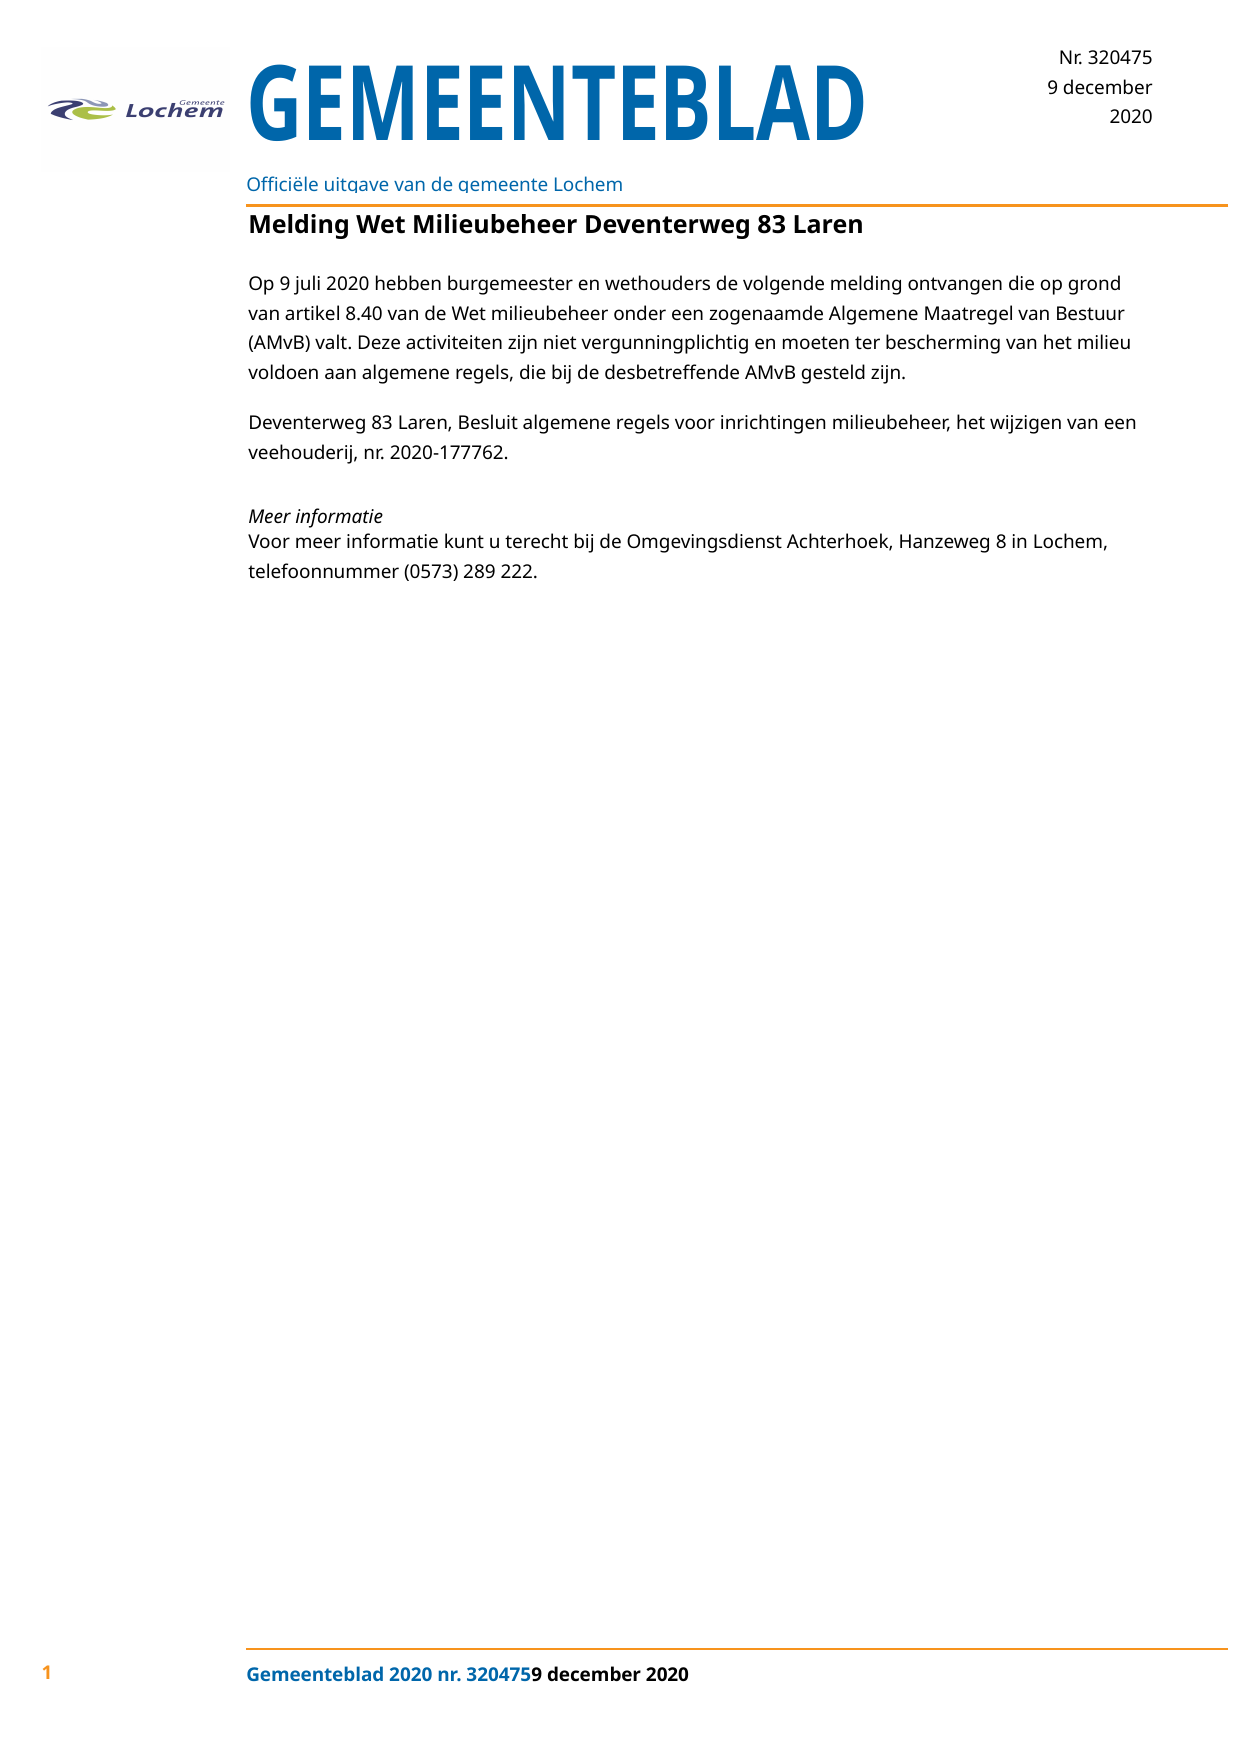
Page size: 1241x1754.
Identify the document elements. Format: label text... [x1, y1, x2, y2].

text Voor meer informatie kunt u terecht bij de Omgevingsdienst Achterhoek, Hanzeweg 8 in Lochem, telefoonnummer (0573) 289 222. [248, 529, 1152, 584]
text Op 9 juli 2020 hebben burgemeester en wethouders de volgende melding ontvangen die op grond van artikel 8.40 van de Wet milieubeheer onder een zogenaamde Algemene Maatregel van Bestuur (AMvB) valt. Deze activiteiten zijn niet vergunningplichtig en moeten ter bescherming van het milieu voldoen aan algemene regels, die bij de desbetreffende AMvB gesteld zijn. [248, 270, 1152, 385]
text Melding Wet Milieubeheer Deventerweg 83 Laren [248, 207, 1152, 241]
text Deventerweg 83 Laren, Besluit algemene regels voor inrichtingen milieubeheer, het wijzigen van een veehouderij, nr. 2020-177762. [248, 409, 1152, 465]
text Meer informatie [248, 503, 1152, 529]
picture [41, 47, 231, 172]
